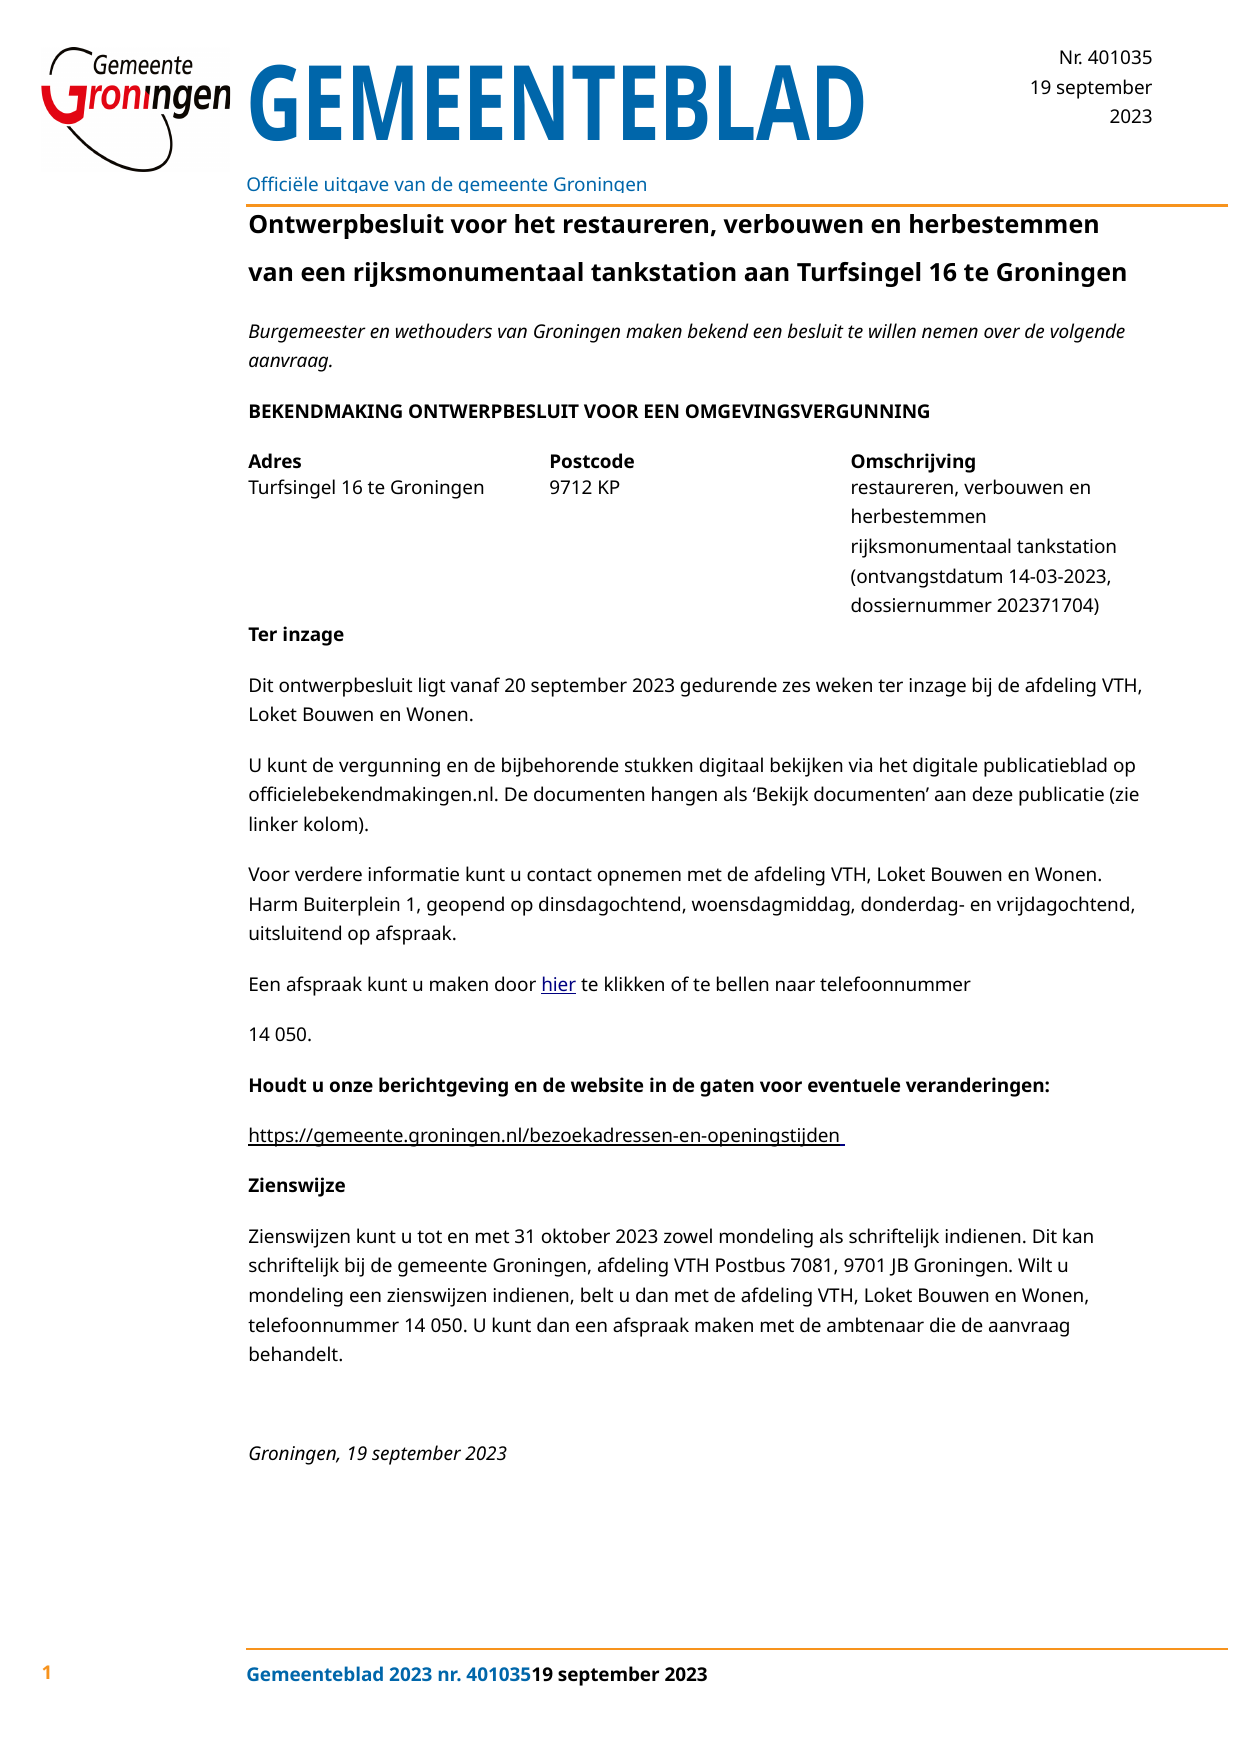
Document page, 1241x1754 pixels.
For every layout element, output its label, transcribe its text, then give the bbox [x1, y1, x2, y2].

table_header Adres [248, 449, 549, 474]
text BEKENDMAKING ONTWERPBESLUIT VOOR EEN OMGEVINGSVERGUNNING [248, 398, 1152, 424]
table_cell Turfsingel 16 te Groningen [248, 474, 549, 618]
table_cell restaureren, verbouwen en herbestemmen rijksmonumentaal tankstation (ontvangstdatum 14-03-2023, dossiernummer 202371704) [850, 474, 1152, 618]
picture [41, 47, 231, 172]
text Ter inzage [248, 621, 1152, 647]
text https://gemeente.groningen.nl/bezoekadressen-en-openingstijden [248, 1122, 1152, 1148]
text Dit ontwerpbesluit ligt vanaf 20 september 2023 gedurende zes weken ter inzage bij de afdeling VTH, Loket Bouwen en Wonen. [248, 672, 1152, 727]
text Houdt u onze berichtgeving en de website in de gaten voor eventuele veranderingen: [248, 1072, 1152, 1098]
text Burgemeester en wethouders van Groningen maken bekend een besluit te willen nemen over de volgende aanvraag. [248, 318, 1152, 373]
text Zienswijzen kunt u tot en met 31 oktober 2023 zowel mondeling als schriftelijk indienen. Dit kan schriftelijk bij de gemeente Groningen, afdeling VTH Postbus 7081, 9701 JB Groningen. Wilt u mondeling een zienswijzen indienen, belt u dan met de afdeling VTH, Loket Bouwen en Wonen, telefoonnummer 14 050. U kunt dan een afspraak maken met de ambtenaar die de aanvraag behandelt. [248, 1223, 1152, 1367]
text U kunt de vergunning en de bijbehorende stukken digitaal bekijken via het digitale publicatieblad op officielebekendmakingen.nl. De documenten hangen als ‘Bekijk documenten’ aan deze publicatie (zie linker kolom). [248, 752, 1152, 837]
text Zienswijze [248, 1173, 1152, 1198]
text Ontwerpbesluit voor het restaureren, verbouwen en herbestemmen van een rijksmonumentaal tankstation aan Turfsingel 16 te Groningen [248, 207, 1152, 288]
table_header Postcode [549, 449, 850, 474]
table_header Omschrijving [850, 449, 1152, 474]
text Een afspraak kunt u maken door hier te klikken of te bellen naar telefoonnummer [248, 971, 1152, 997]
table_cell 9712 KP [549, 474, 850, 618]
text 14 050. [248, 1021, 1152, 1047]
text Voor verdere informatie kunt u contact opnemen met de afdeling VTH, Loket Bouwen en Wonen. Harm Buiterplein 1, geopend op dinsdagochtend, woensdagmiddag, donderdag- en vrijdagochtend, uitsluitend op afspraak. [248, 861, 1152, 946]
text Groningen, 19 september 2023 [248, 1440, 1152, 1465]
